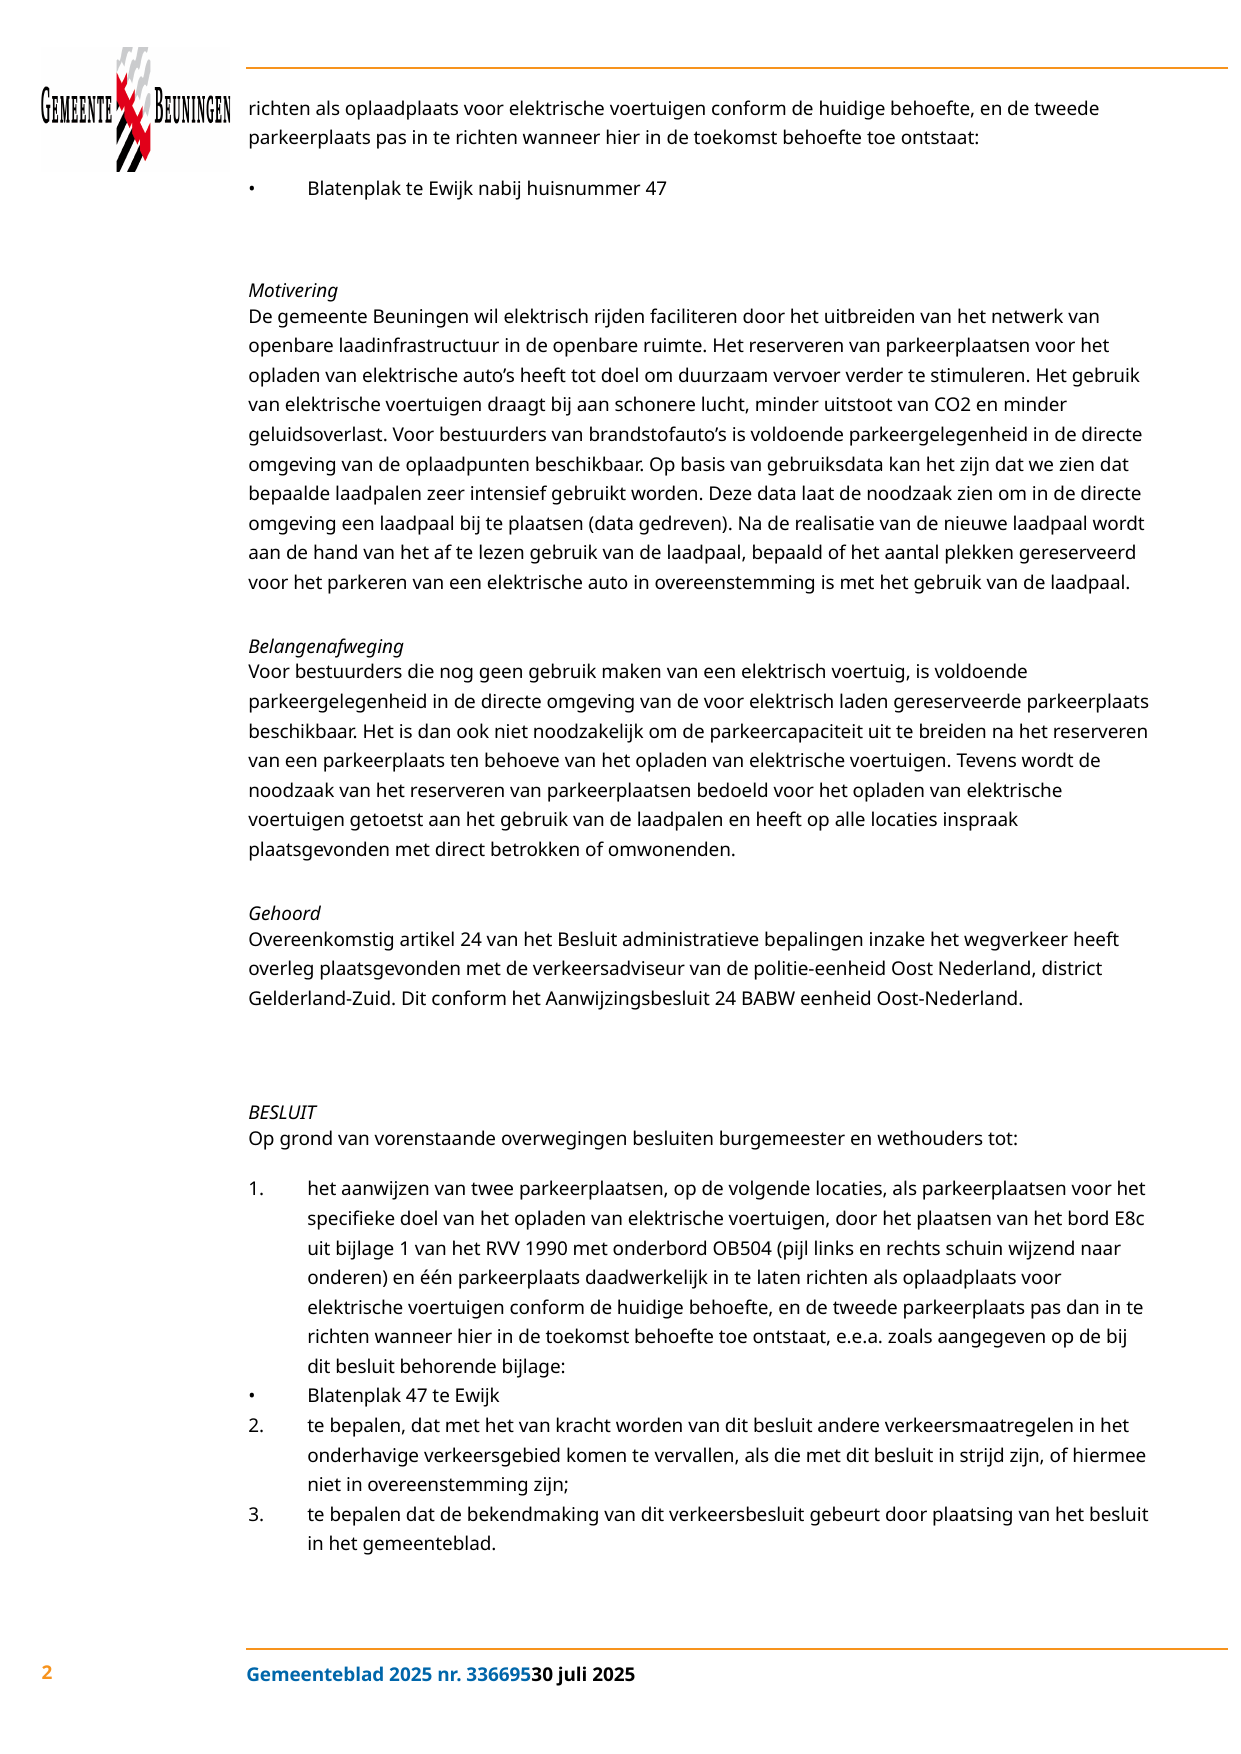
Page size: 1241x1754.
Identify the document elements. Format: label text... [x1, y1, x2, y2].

text Belangenafweging [248, 633, 1152, 659]
text Overeenkomstig artikel 24 van het Besluit administratieve bepalingen inzake het wegverkeer heeft overleg plaatsgevonden met de verkeersadviseur van de politie-eenheid Oost Nederland, district Gelderland-Zuid. Dit conform het Aanwijzingsbesluit 24 BABW eenheid Oost-Nederland. [248, 926, 1152, 1011]
list het aanwijzen van twee parkeerplaatsen, op de volgende locaties, als parkeerplaatsen voor het specifieke doel van het opladen van elektrische voertuigen, door het plaatsen van het bord E8c uit bijlage 1 van het RVV 1990 met onderbord OB504 (pijl links en rechts schuin wijzend naar onderen) en één parkeerplaats daadwerkelijk in te laten richten als oplaadplaats voor elektrische voertuigen conform de huidige behoefte, en de tweede parkeerplaats pas dan in te richten wanneer hier in de toekomst behoefte toe ontstaat, e.e.a. zoals aangegeven op de bij dit besluit behorende bijlage: [248, 1176, 1152, 1379]
text Gehoord [248, 900, 1152, 926]
text Op grond van vorenstaande overwegingen besluiten burgemeester en wethouders tot: [248, 1125, 1152, 1151]
list Blatenplak te Ewijk nabij huisnummer 47 [248, 175, 1152, 201]
text richten als oplaadplaats voor elektrische voertuigen conform de huidige behoefte, en de tweede parkeerplaats pas in te richten wanneer hier in de toekomst behoefte toe ontstaat: [248, 95, 1152, 150]
text Motivering [248, 277, 1152, 303]
text BESLUIT [248, 1099, 1152, 1125]
list te bepalen, dat met het van kracht worden van dit besluit andere verkeersmaatregelen in het onderhavige verkeersgebied komen te vervallen, als die met dit besluit in strijd zijn, of hiermee niet in overeenstemming zijn; [248, 1412, 1152, 1497]
picture [41, 47, 231, 172]
list te bepalen dat de bekendmaking van dit verkeersbesluit gebeurt door plaatsing van het besluit in het gemeenteblad. [248, 1501, 1152, 1556]
text Voor bestuurders die nog geen gebruik maken van een elektrisch voertuig, is voldoende parkeergelegenheid in de directe omgeving van de voor elektrisch laden gereserveerde parkeerplaats beschikbaar. Het is dan ook niet noodzakelijk om de parkeercapaciteit uit te breiden na het reserveren van een parkeerplaats ten behoeve van het opladen van elektrische voertuigen. Tevens wordt de noodzaak van het reserveren van parkeerplaatsen bedoeld voor het opladen van elektrische voertuigen getoetst aan het gebruik van de laadpalen en heeft op alle locaties inspraak plaatsgevonden met direct betrokken of omwonenden. [248, 659, 1152, 862]
list Blatenplak 47 te Ewijk [248, 1383, 1152, 1408]
text De gemeente Beuningen wil elektrisch rijden faciliteren door het uitbreiden van het netwerk van openbare laadinfrastructuur in de openbare ruimte. Het reserveren van parkeerplaatsen voor het opladen van elektrische auto’s heeft tot doel om duurzaam vervoer verder te stimuleren. Het gebruik van elektrische voertuigen draagt bij aan schonere lucht, minder uitstoot van CO2 en minder geluidsoverlast. Voor bestuurders van brandstofauto’s is voldoende parkeergelegenheid in de directe omgeving van de oplaadpunten beschikbaar. Op basis van gebruiksdata kan het zijn dat we zien dat bepaalde laadpalen zeer intensief gebruikt worden. Deze data laat de noodzaak zien om in de directe omgeving een laadpaal bij te plaatsen (data gedreven). Na de realisatie van de nieuwe laadpaal wordt aan de hand van het af te lezen gebruik van de laadpaal, bepaald of het aantal plekken gereserveerd voor het parkeren van een elektrische auto in overeenstemming is met het gebruik van de laadpaal. [248, 303, 1152, 595]
